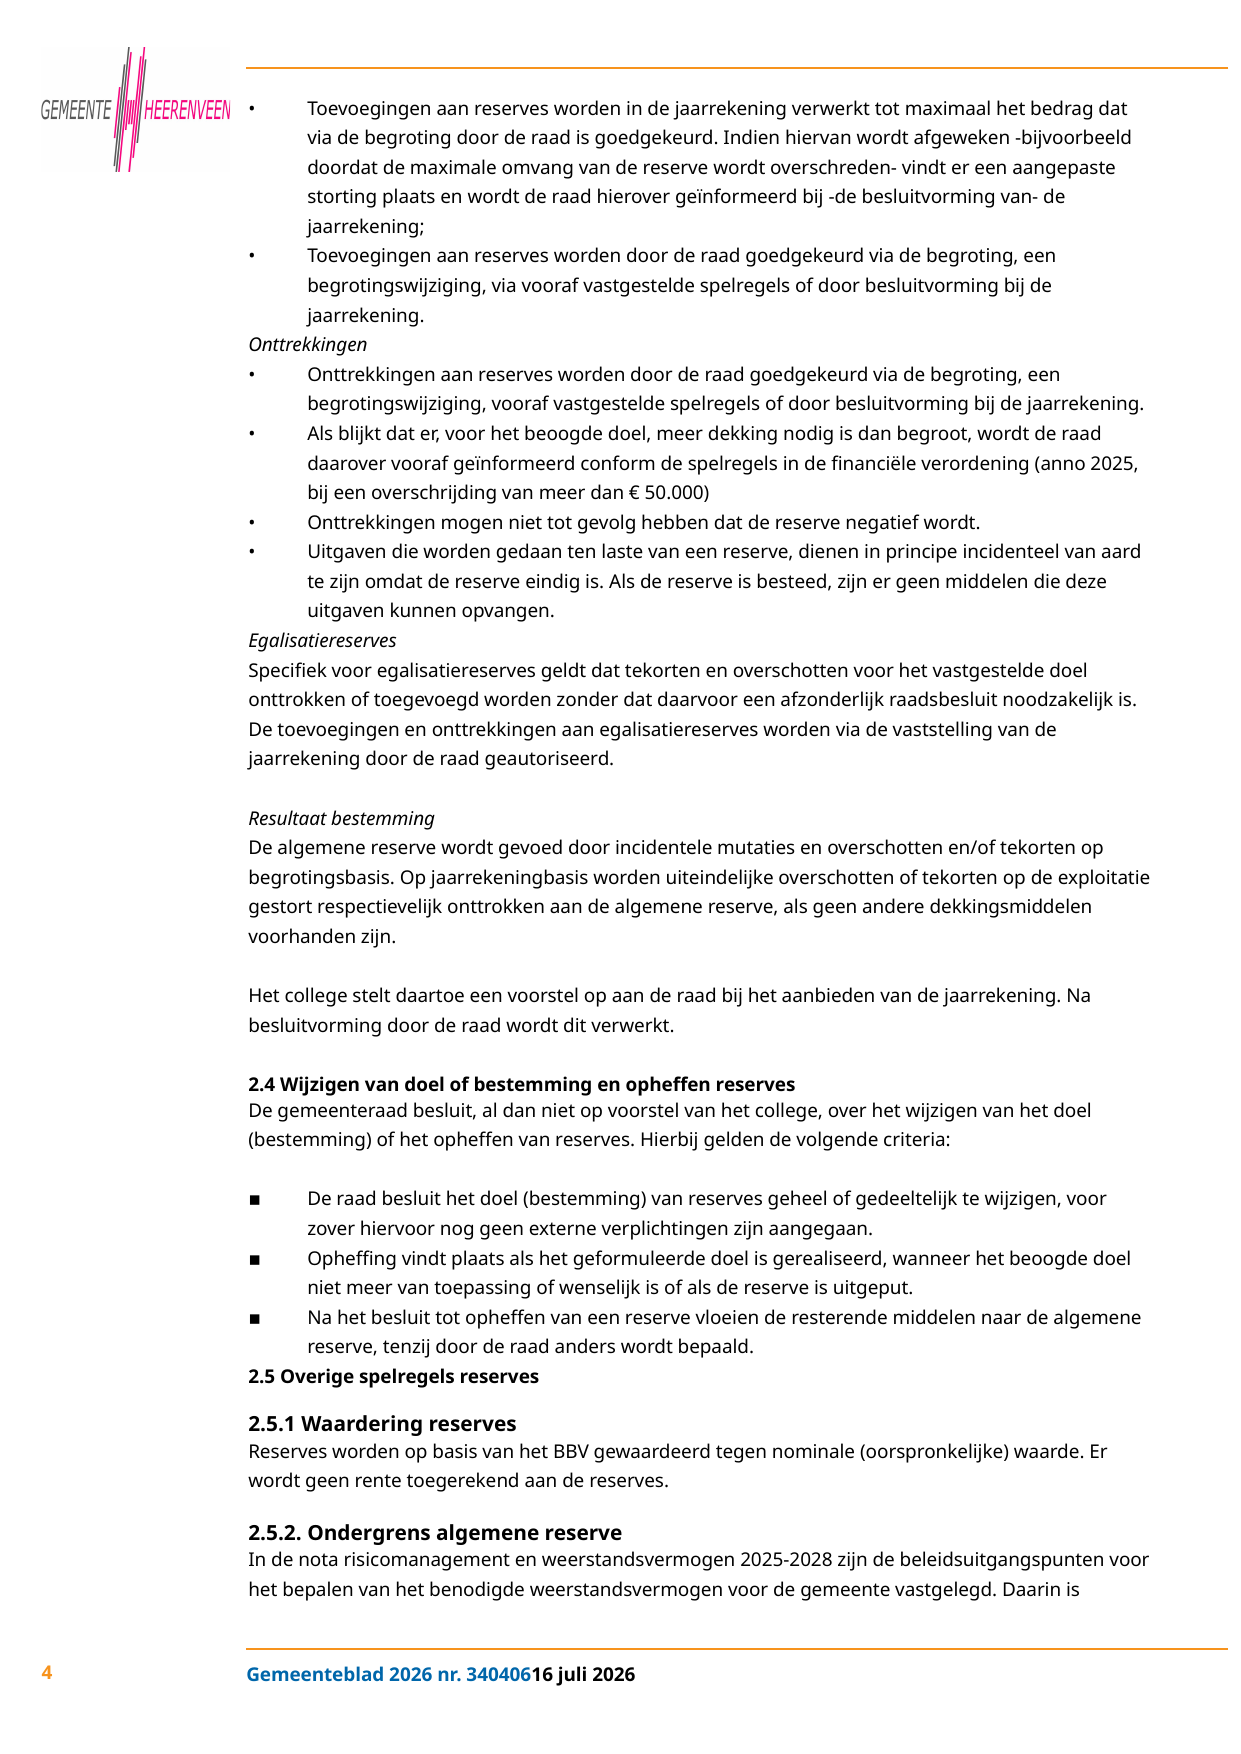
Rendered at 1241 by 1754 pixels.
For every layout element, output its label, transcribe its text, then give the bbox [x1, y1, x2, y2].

text Reserves worden op basis van het BBV gewaardeerd tegen nominale (oorspronkelijke) waarde. Er wordt geen rente toegerekend aan de reserves. [248, 1438, 1152, 1493]
list Onttrekkingen aan reserves worden door de raad goedgekeurd via de begroting, een begrotingswijziging, vooraf vastgestelde spelregels of door besluitvorming bij de jaarrekening. [248, 361, 1152, 416]
list Toevoegingen aan reserves worden in de jaarrekening verwerkt tot maximaal het bedrag dat via de begroting door de raad is goedgekeurd. Indien hiervan wordt afgeweken -bijvoorbeeld doordat de maximale omvang van de reserve wordt overschreden- vindt er een aangepaste storting plaats en wordt de raad hierover geïnformeerd bij -de besluitvorming van- de jaarrekening; [248, 95, 1152, 239]
list De raad besluit het doel (bestemming) van reserves geheel of gedeeltelijk te wijzigen, voor zover hiervoor nog geen externe verplichtingen zijn aangegaan. [248, 1186, 1152, 1241]
list Onttrekkingen mogen niet tot gevolg hebben dat de reserve negatief wordt. [248, 509, 1152, 535]
text 2.4 Wijzigen van doel of bestemming en opheffen reserves [248, 1071, 1152, 1097]
list Toevoegingen aan reserves worden door de raad goedgekeurd via de begroting, een begrotingswijziging, via vooraf vastgestelde spelregels of door besluitvorming bij de jaarrekening. [248, 243, 1152, 328]
text De gemeenteraad besluit, al dan niet op voorstel van het college, over het wijzigen van het doel (bestemming) of het opheffen van reserves. Hierbij gelden de volgende criteria: [248, 1097, 1152, 1152]
text Specifiek voor egalisatiereserves geldt dat tekorten en overschotten voor het vastgestelde doel onttrokken of toegevoegd worden zonder dat daarvoor een afzonderlijk raadsbesluit noodzakelijk is. De toevoegingen en onttrekkingen aan egalisatiereserves worden via de vaststelling van de jaarrekening door de raad geautoriseerd. [248, 657, 1152, 771]
list Als blijkt dat er, voor het beoogde doel, meer dekking nodig is dan begroot, wordt de raad daarover vooraf geïnformeerd conform de spelregels in de financiële verordening (anno 2025, bij een overschrijding van meer dan € 50.000) [248, 420, 1152, 505]
list Na het besluit tot opheffen van een reserve vloeien de resterende middelen naar de algemene reserve, tenzij door de raad anders wordt bepaald. [248, 1304, 1152, 1359]
text 2.5 Overige spelregels reserves [248, 1363, 1152, 1389]
text 2.5.2. Ondergrens algemene reserve [248, 1518, 1152, 1546]
picture [41, 47, 231, 172]
text Onttrekkingen [248, 331, 1152, 357]
list Opheffing vindt plaats als het geformuleerde doel is gerealiseerd, wanneer het beoogde doel niet meer van toepassing of wenselijk is of als de reserve is uitgeput. [248, 1245, 1152, 1300]
text Egalisatiereserves [248, 627, 1152, 653]
text De algemene reserve wordt gevoed door incidentele mutaties en overschotten en/of tekorten op begrotingsbasis. Op jaarrekeningbasis worden uiteindelijke overschotten of tekorten op de exploitatie gestort respectievelijk onttrokken aan de algemene reserve, als geen andere dekkingsmiddelen voorhanden zijn. [248, 834, 1152, 949]
text 2.5.1 Waardering reserves [248, 1409, 1152, 1438]
list Uitgaven die worden gedaan ten laste van een reserve, dienen in principe incidenteel van aard te zijn omdat de reserve eindig is. Als de reserve is besteed, zijn er geen middelen die deze uitgaven kunnen opvangen. [248, 538, 1152, 623]
text Het college stelt daartoe een voorstel op aan de raad bij het aanbieden van de jaarrekening. Na besluitvorming door de raad wordt dit verwerkt. [248, 982, 1152, 1038]
text In de nota risicomanagement en weerstandsvermogen 2025-2028 zijn de beleidsuitgangspunten voor het bepalen van het benodigde weerstandsvermogen voor de gemeente vastgelegd. Daarin is [248, 1546, 1152, 1602]
text Resultaat bestemming [248, 805, 1152, 831]
